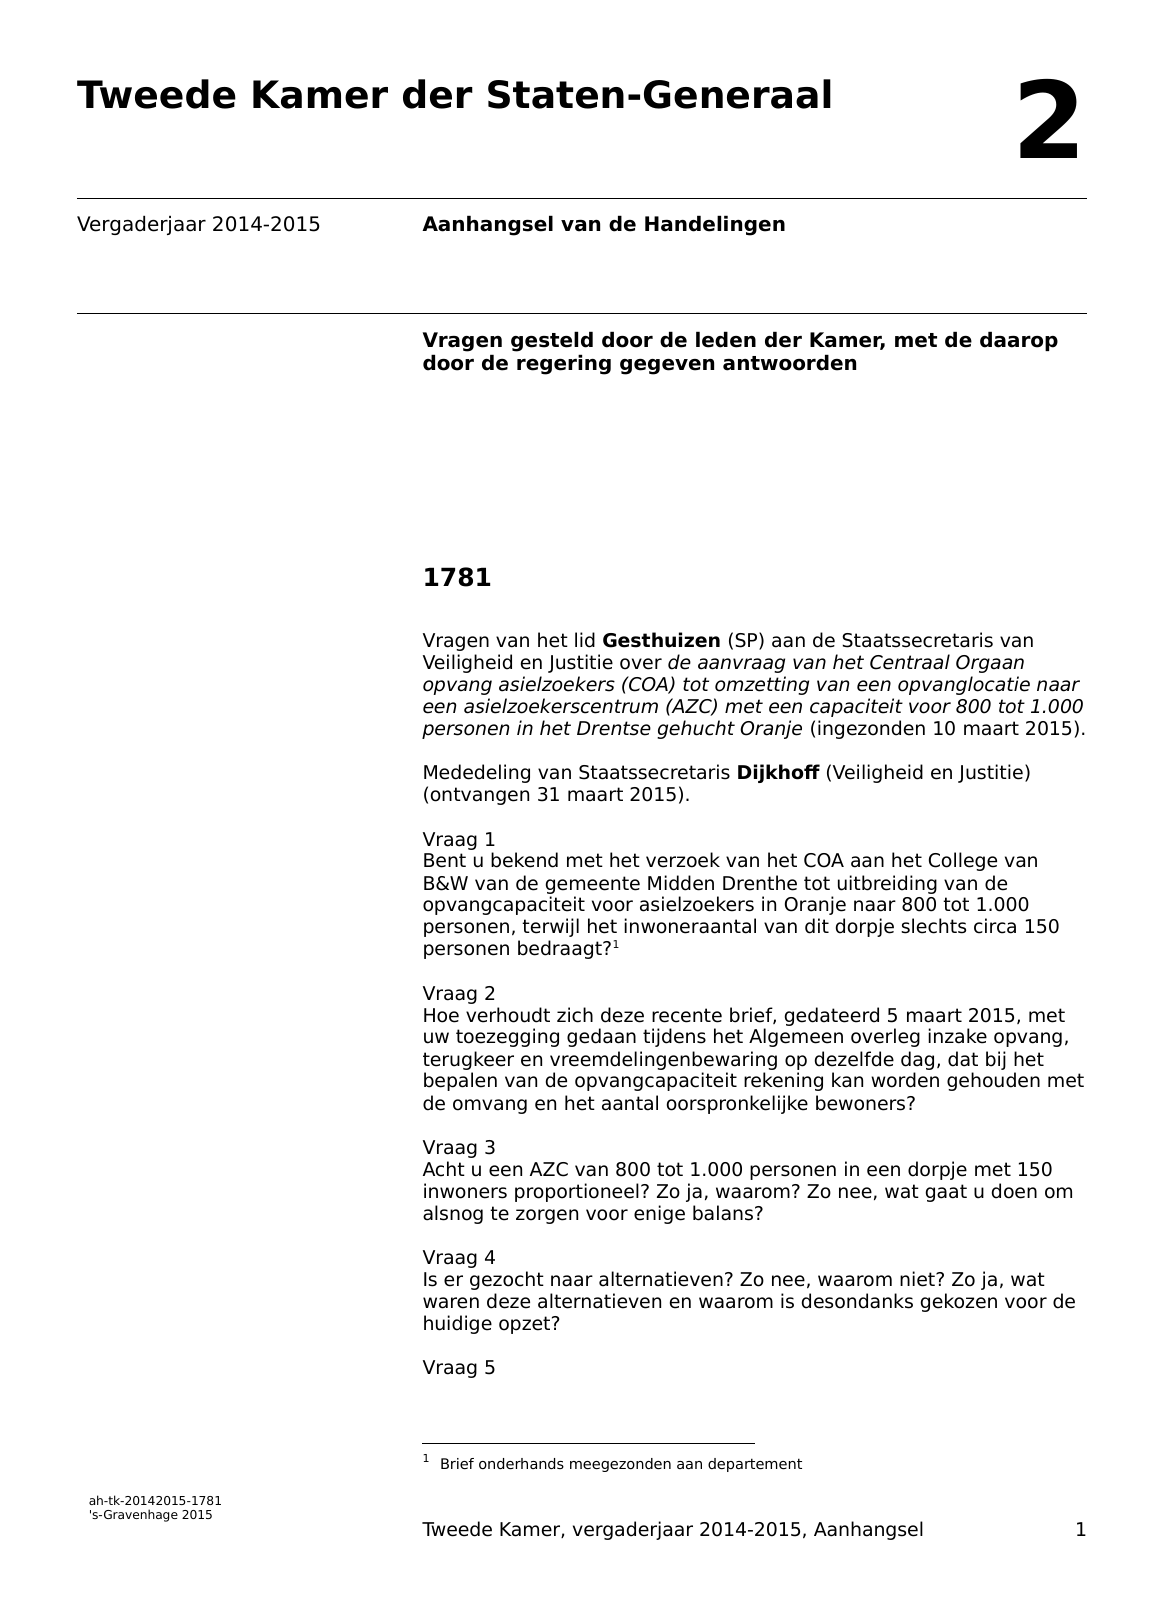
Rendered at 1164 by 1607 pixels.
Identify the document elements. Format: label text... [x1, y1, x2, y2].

text Vraag 1 [422, 828, 1087, 850]
text Bent u bekend met het verzoek van het COA aan het College van B&W van de gemeente Midden Drenthe tot uitbreiding van de opvangcapaciteit voor asielzoekers in Oranje naar 800 tot 1.000 personen, terwijl het inwoneraantal van dit dorpje slechts circa 150 personen bedraagt? [422, 850, 1087, 960]
text Hoe verhoudt zich deze recente brief, gedateerd 5 maart 2015, met uw toezegging gedaan tijdens het Algemeen overleg inzake opvang, terugkeer en vreemdelingenbewaring op dezelfde dag, dat bij het bepalen van de opvangcapaciteit rekening kan worden gehouden met de omvang en het aantal oorspronkelijke bewoners? [422, 1004, 1087, 1114]
text Acht u een AZC van 800 tot 1.000 personen in een dorpje met 150 inwoners proportioneel? Zo ja, waarom? Zo nee, wat gaat u doen om alsnog te zorgen voor enige balans? [422, 1158, 1087, 1224]
table_header Tweede Kamer der Staten-Generaal [77, 59, 886, 198]
text Is er gezocht naar alternatieven? Zo nee, waarom niet? Zo ja, wat waren deze alternatieven en waarom is desondanks gekozen voor de huidige opzet? [422, 1269, 1087, 1334]
text Vraag 2 [422, 982, 1087, 1004]
text Vraag 3 [422, 1137, 1087, 1158]
text Mededeling van Staatssecretaris Dijkhoff (Veiligheid en Justitie) (ontvangen 31 maart 2015). [422, 762, 1087, 806]
text Vraag 4 [422, 1247, 1087, 1269]
text 1781 [422, 563, 1087, 592]
text 's-Gravenhage 2015 [88, 1508, 323, 1522]
table_cell Vragen gesteld door de leden der Kamer, met de daarop door de regering gegeven antwoorden [422, 314, 1087, 375]
table_cell Vergaderjaar 2014-2015 [77, 199, 422, 313]
table_cell [77, 314, 422, 375]
text Vragen van het lid Gesthuizen (SP) aan de Staatssecretaris van Veiligheid en Justitie over de aanvraag van het Centraal Orgaan opvang asielzoekers (COA) tot omzetting van een opvanglocatie naar een asielzoekerscentrum (AZC) met een capaciteit voor 800 tot 1.000 personen in het Drentse gehucht Oranje (ingezonden 10 maart 2015). [422, 630, 1087, 740]
table_cell Aanhangsel van de Handelingen [422, 199, 1087, 313]
text Brief onderhands meegezonden aan departement [422, 1452, 1087, 1474]
table_header 2 [886, 59, 1087, 198]
text ah-tk-20142015-1781 [88, 1494, 323, 1508]
text Vraag 5 [422, 1357, 1087, 1379]
